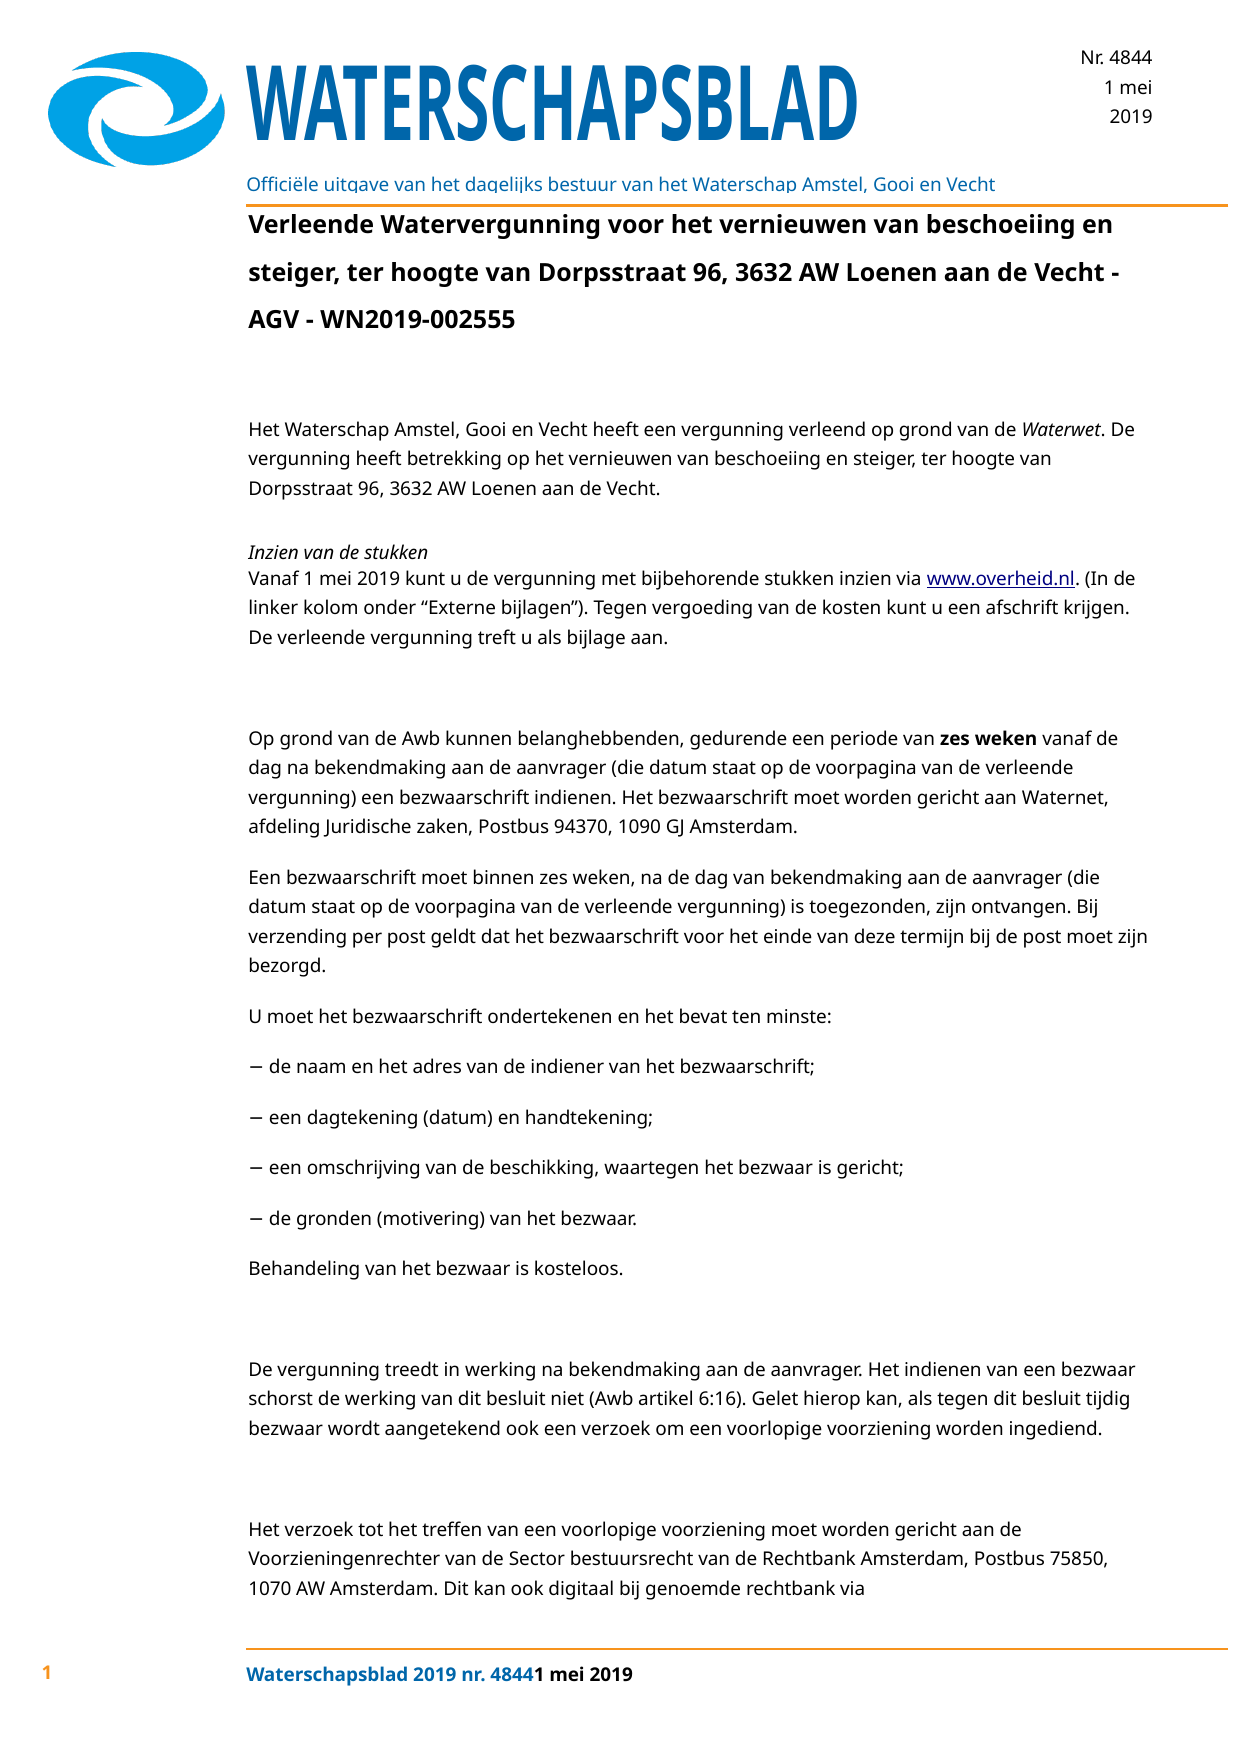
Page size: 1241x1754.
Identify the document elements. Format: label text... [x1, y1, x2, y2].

text Inzien van de stukken [248, 539, 1152, 565]
picture [41, 47, 231, 172]
text U moet het bezwaarschrift ondertekenen en het bevat ten minste: [248, 1003, 1152, 1029]
text Het Waterschap Amstel, Gooi en Vecht heeft een vergunning verleend op grond van de Waterwet. De vergunning heeft betrekking op het vernieuwen van beschoeiing en steiger, ter hoogte van Dorpsstraat 96, 3632 AW Loenen aan de Vecht. [248, 416, 1152, 501]
text − een omschrijving van de beschikking, waartegen het bezwaar is gericht; [248, 1154, 1152, 1180]
text − de naam en het adres van de indiener van het bezwaarschrift; [248, 1053, 1152, 1079]
text Op grond van de Awb kunnen belanghebbenden, gedurende een periode van zes weken vanaf de dag na bekendmaking aan de aanvrager (die datum staat op de voorpagina van de verleende vergunning) een bezwaarschrift indienen. Het bezwaarschrift moet worden gericht aan Waternet, afdeling Juridische zaken, Postbus 94370, 1090 GJ Amsterdam. [248, 725, 1152, 839]
text − een dagtekening (datum) en handtekening; [248, 1104, 1152, 1130]
text Verleende Watervergunning voor het vernieuwen van beschoeiing en steiger, ter hoogte van Dorpsstraat 96, 3632 AW Loenen aan de Vecht - AGV - WN2019-002555 [248, 207, 1152, 336]
text Het verzoek tot het treffen van een voorlopige voorziening moet worden gericht aan de Voorzieningenrechter van de Sector bestuursrecht van de Rechtbank Amsterdam, Postbus 75850, 1070 AW Amsterdam. Dit kan ook digitaal bij genoemde rechtbank via [248, 1516, 1152, 1601]
text De vergunning treedt in werking na bekendmaking aan de aanvrager. Het indienen van een bezwaar schorst de werking van dit besluit niet (Awb artikel 6:16). Gelet hierop kan, als tegen dit besluit tijdig bezwaar wordt aangetekend ook een verzoek om een voorlopige voorziening worden ingediend. [248, 1356, 1152, 1441]
text − de gronden (motivering) van het bezwaar. [248, 1205, 1152, 1231]
text Een bezwaarschrift moet binnen zes weken, na de dag van bekendmaking aan de aanvrager (die datum staat op de voorpagina van de verleende vergunning) is toegezonden, zijn ontvangen. Bij verzending per post geldt dat het bezwaarschrift voor het einde van deze termijn bij de post moet zijn bezorgd. [248, 864, 1152, 978]
text Vanaf 1 mei 2019 kunt u de vergunning met bijbehorende stukken inzien via www.overheid.nl. (In de linker kolom onder “Externe bijlagen”). Tegen vergoeding van de kosten kunt u een afschrift krijgen. De verleende vergunning treft u als bijlage aan. [248, 565, 1152, 650]
text Behandeling van het bezwaar is kosteloos. [248, 1255, 1152, 1281]
